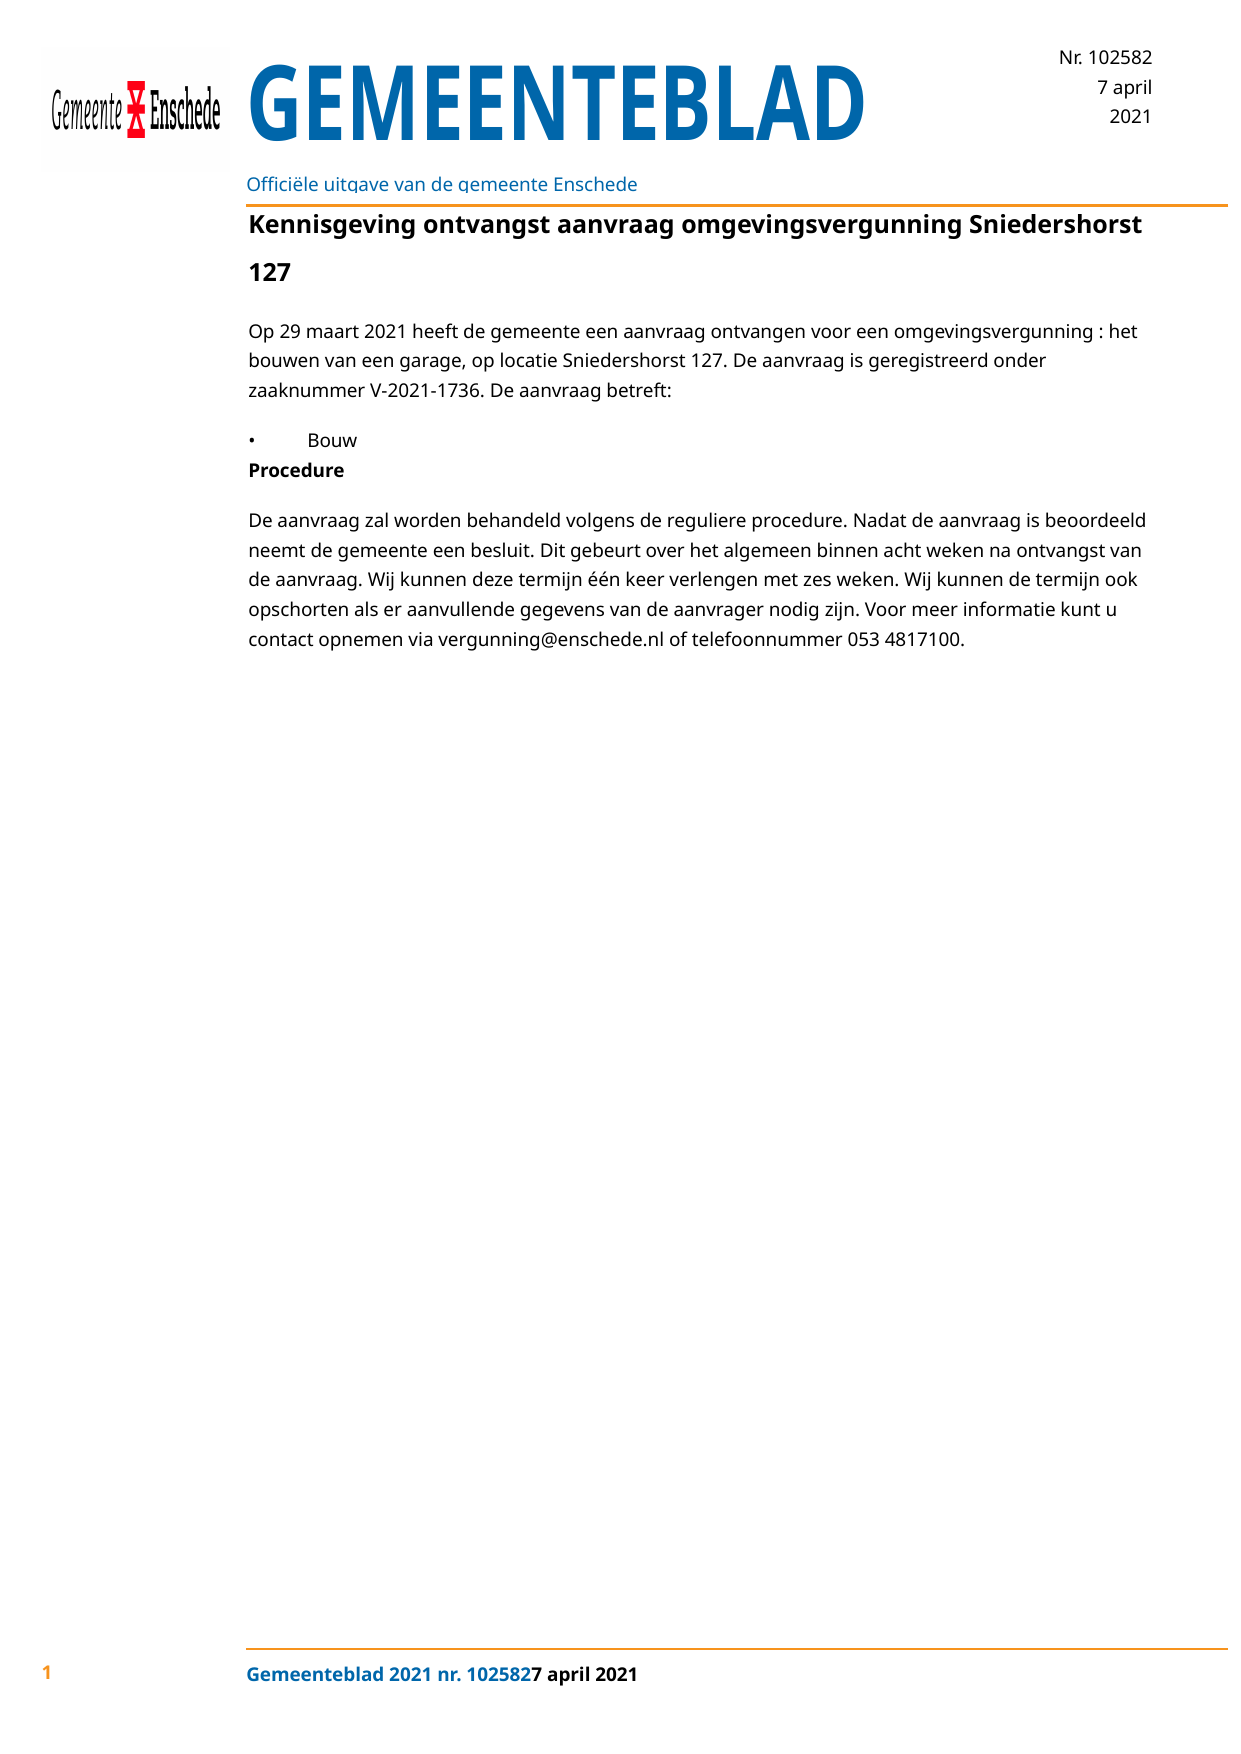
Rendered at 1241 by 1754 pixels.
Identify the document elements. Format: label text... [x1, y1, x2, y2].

text De aanvraag zal worden behandeld volgens de reguliere procedure. Nadat de aanvraag is beoordeeld neemt de gemeente een besluit. Dit gebeurt over het algemeen binnen acht weken na ontvangst van de aanvraag. Wij kunnen deze termijn één keer verlengen met zes weken. Wij kunnen de termijn ook opschorten als er aanvullende gegevens van de aanvrager nodig zijn. Voor meer informatie kunt u contact opnemen via vergunning@enschede.nl of telefoonnummer 053 4817100. [248, 507, 1152, 652]
text Kennisgeving ontvangst aanvraag omgevingsvergunning Sniedershorst 127 [248, 207, 1152, 288]
text Op 29 maart 2021 heeft de gemeente een aanvraag ontvangen voor een omgevingsvergunning : het bouwen van een garage, op locatie Sniedershorst 127. De aanvraag is geregistreerd onder zaaknummer V-2021-1736. De aanvraag betreft: [248, 318, 1152, 403]
picture [41, 47, 231, 172]
text Procedure [248, 457, 1152, 483]
list Bouw [248, 427, 1152, 453]
